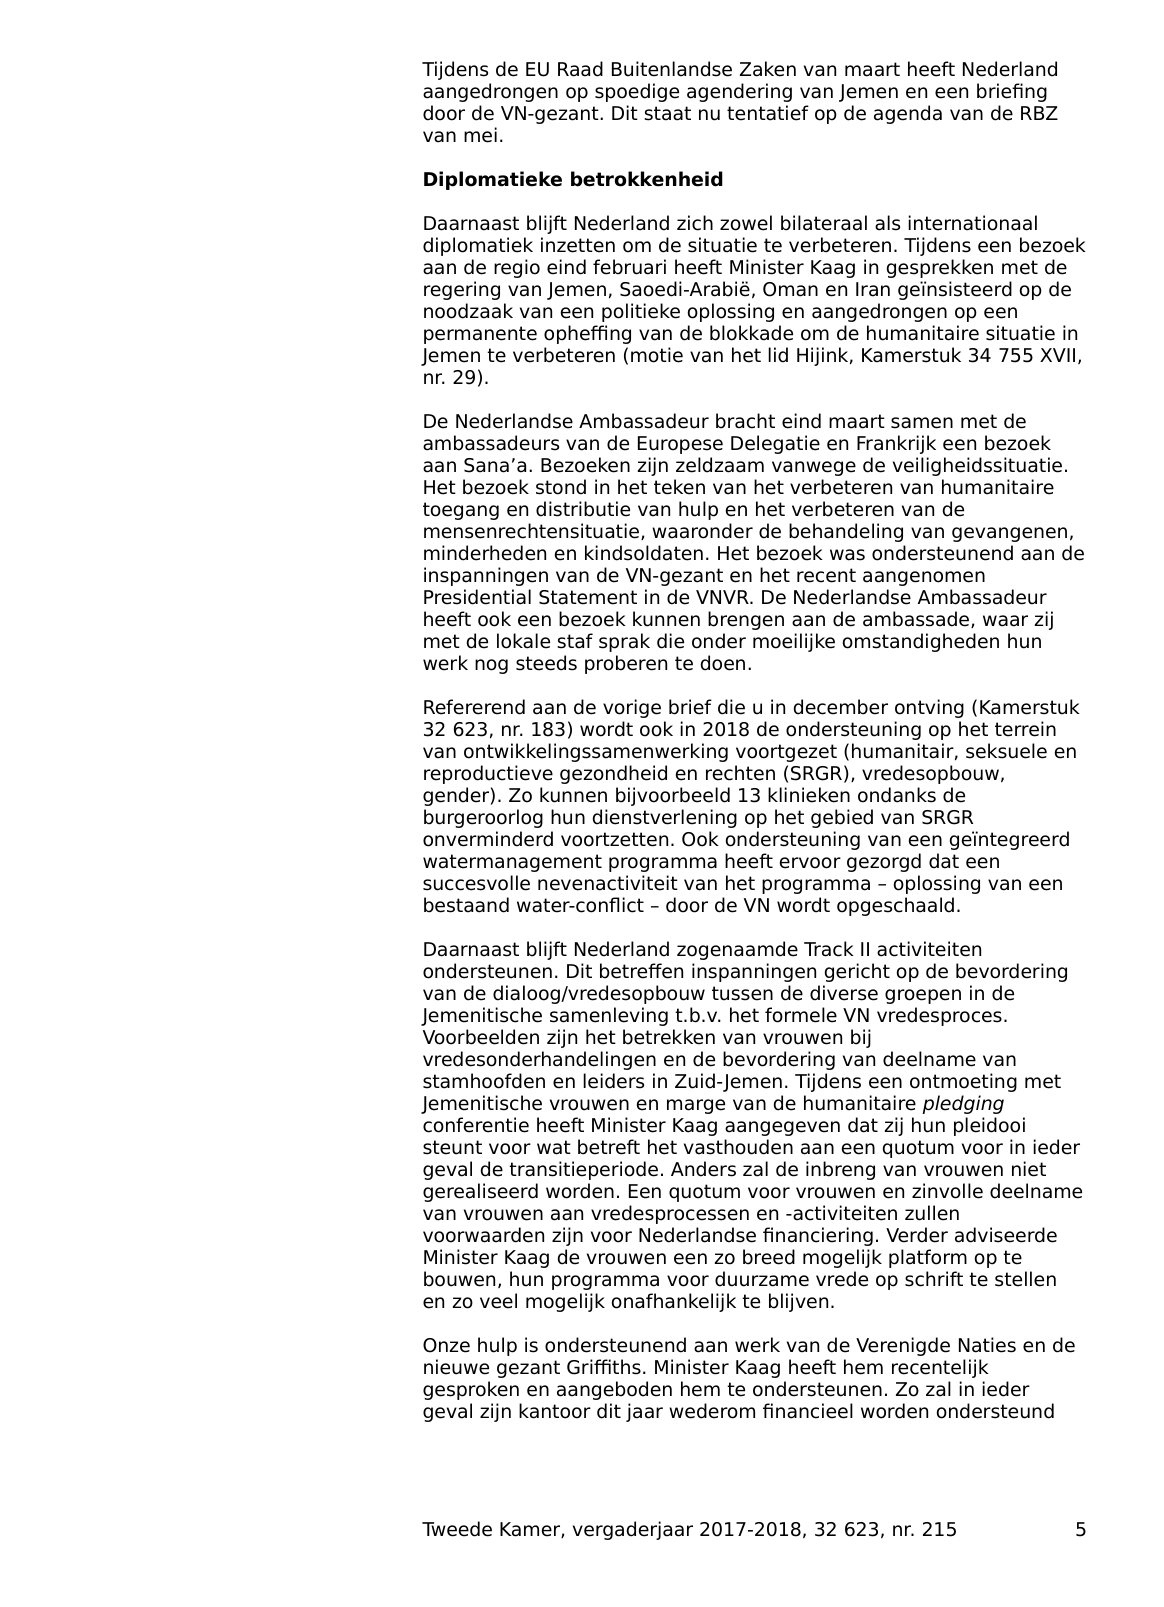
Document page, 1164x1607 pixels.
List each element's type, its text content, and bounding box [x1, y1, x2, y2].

text Daarnaast blijft Nederland zogenaamde Track II activiteiten ondersteunen. Dit betreffen inspanningen gericht op de bevordering van de dialoog/vredesopbouw tussen de diverse groepen in de Jemenitische samenleving t.b.v. het formele VN vredesproces. Voorbeelden zijn het betrekken van vrouwen bij vredesonderhandelingen en de bevordering van deelname van stamhoofden en leiders in Zuid-Jemen. Tijdens een ontmoeting met Jemenitische vrouwen en marge van de humanitaire pledging conferentie heeft Minister Kaag aangegeven dat zij hun pleidooi steunt voor wat betreft het vasthouden aan een quotum voor in ieder geval de transitieperiode. Anders zal de inbreng van vrouwen niet gerealiseerd worden. Een quotum voor vrouwen en zinvolle deelname van vrouwen aan vredesprocessen en -activiteiten zullen voorwaarden zijn voor Nederlandse financiering. Verder adviseerde Minister Kaag de vrouwen een zo breed mogelijk platform op te bouwen, hun programma voor duurzame vrede op schrift te stellen en zo veel mogelijk onafhankelijk te blijven. [422, 939, 1087, 1313]
text Onze hulp is ondersteunend aan werk van de Verenigde Naties en de nieuwe gezant Griffiths. Minister Kaag heeft hem recentelijk gesproken en aangeboden hem te ondersteunen. Zo zal in ieder geval zijn kantoor dit jaar wederom financieel worden ondersteund [422, 1335, 1087, 1423]
subtitle Diplomatieke betrokkenheid [422, 169, 1087, 191]
text Tijdens de EU Raad Buitenlandse Zaken van maart heeft Nederland aangedrongen op spoedige agendering van Jemen en een briefing door de VN-gezant. Dit staat nu tentatief op de agenda van de RBZ van mei. [422, 59, 1087, 147]
text De Nederlandse Ambassadeur bracht eind maart samen met de ambassadeurs van de Europese Delegatie en Frankrijk een bezoek aan Sana’a. Bezoeken zijn zeldzaam vanwege de veiligheidssituatie. Het bezoek stond in het teken van het verbeteren van humanitaire toegang en distributie van hulp en het verbeteren van de mensenrechtensituatie, waaronder de behandeling van gevangenen, minderheden en kindsoldaten. Het bezoek was ondersteunend aan de inspanningen van de VN-gezant en het recent aangenomen Presidential Statement in de VNVR. De Nederlandse Ambassadeur heeft ook een bezoek kunnen brengen aan de ambassade, waar zij met de lokale staf sprak die onder moeilijke omstandigheden hun werk nog steeds proberen te doen. [422, 411, 1087, 675]
text Refererend aan de vorige brief die u in december ontving (Kamerstuk 32 623, nr. 183) wordt ook in 2018 de ondersteuning op het terrein van ontwikkelingssamenwerking voortgezet (humanitair, seksuele en reproductieve gezondheid en rechten (SRGR), vredesopbouw, gender). Zo kunnen bijvoorbeeld 13 klinieken ondanks de burgeroorlog hun dienstverlening op het gebied van SRGR onverminderd voortzetten. Ook ondersteuning van een geïntegreerd watermanagement programma heeft ervoor gezorgd dat een succesvolle nevenactiviteit van het programma – oplossing van een bestaand water-conflict – door de VN wordt opgeschaald. [422, 697, 1087, 917]
text Daarnaast blijft Nederland zich zowel bilateraal als internationaal diplomatiek inzetten om de situatie te verbeteren. Tijdens een bezoek aan de regio eind februari heeft Minister Kaag in gesprekken met de regering van Jemen, Saoedi-Arabië, Oman en Iran geïnsisteerd op de noodzaak van een politieke oplossing en aangedrongen op een permanente opheffing van de blokkade om de humanitaire situatie in Jemen te verbeteren (motie van het lid Hijink, Kamerstuk 34 755 XVII, nr. 29). [422, 213, 1087, 389]
